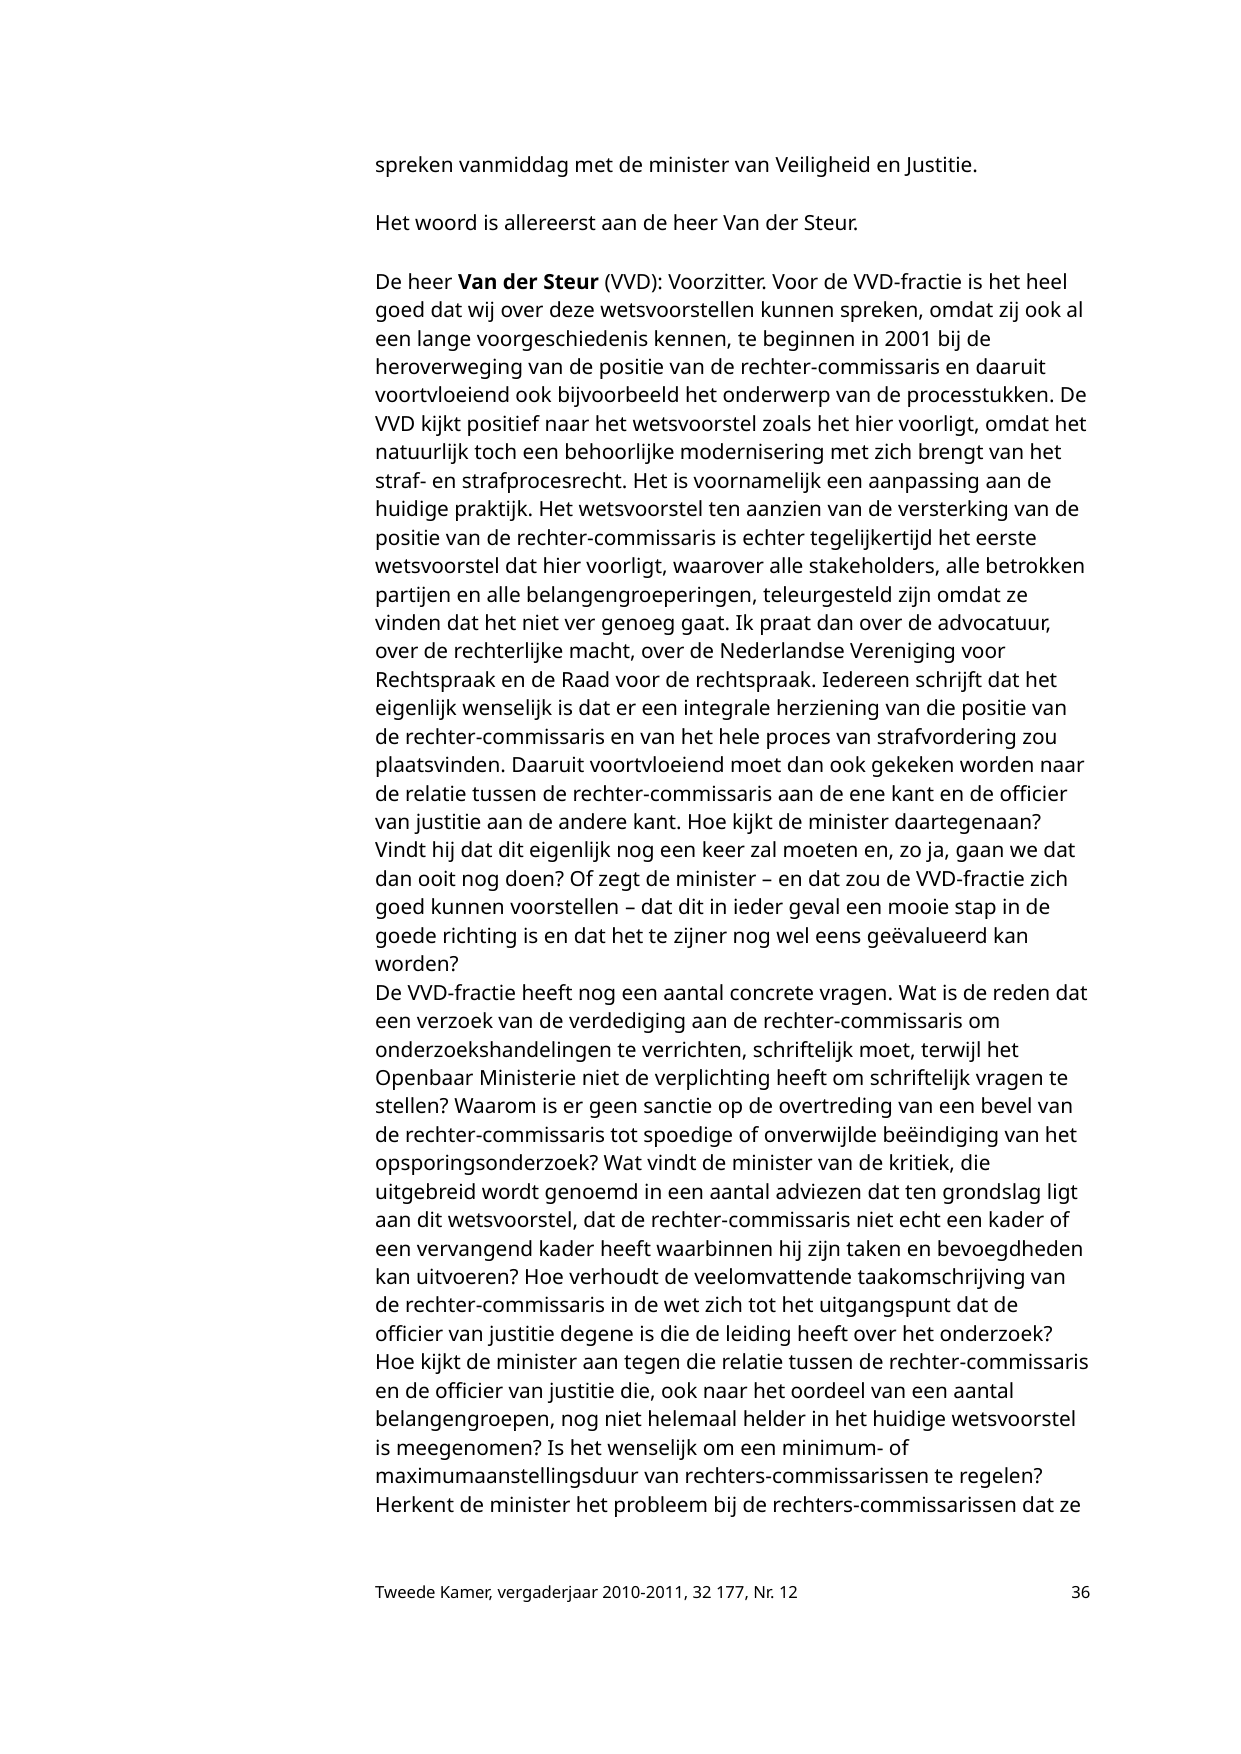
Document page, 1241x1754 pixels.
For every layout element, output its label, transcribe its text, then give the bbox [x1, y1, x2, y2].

text spreken vanmiddag met de minister van Veiligheid en Justitie. [375, 150, 1090, 178]
text De heer Van der Steur (VVD): Voorzitter. Voor de VVD-fractie is het heel goed dat wij over deze wetsvoorstellen kunnen spreken, omdat zij ook al een lange voorgeschiedenis kennen, te beginnen in 2001 bij de heroverweging van de positie van de rechter-commissaris en daaruit voortvloeiend ook bijvoorbeeld het onderwerp van de processtukken. De VVD kijkt positief naar het wetsvoorstel zoals het hier voorligt, omdat het natuurlijk toch een behoorlijke modernisering met zich brengt van het straf- en strafprocesrecht. Het is voornamelijk een aanpassing aan de huidige praktijk. Het wetsvoorstel ten aanzien van de versterking van de positie van de rechter-commissaris is echter tegelijkertijd het eerste wetsvoorstel dat hier voorligt, waarover alle stakeholders, alle betrokken partijen en alle belangengroeperingen, teleurgesteld zijn omdat ze vinden dat het niet ver genoeg gaat. Ik praat dan over de advocatuur, over de rechterlijke macht, over de Nederlandse Vereniging voor Rechtspraak en de Raad voor de rechtspraak. Iedereen schrijft dat het eigenlijk wenselijk is dat er een integrale herziening van die positie van de rechter-commissaris en van het hele proces van strafvordering zou plaatsvinden. Daaruit voortvloeiend moet dan ook gekeken worden naar de relatie tussen de rechter-commissaris aan de ene kant en de officier van justitie aan de andere kant. Hoe kijkt de minister daartegenaan? Vindt hij dat dit eigenlijk nog een keer zal moeten en, zo ja, gaan we dat dan ooit nog doen? Of zegt de minister – en dat zou de VVD-fractie zich goed kunnen voorstellen – dat dit in ieder geval een mooie stap in de goede richting is en dat het te zijner nog wel eens geëvalueerd kan worden? [375, 267, 1090, 978]
text De VVD-fractie heeft nog een aantal concrete vragen. Wat is de reden dat een verzoek van de verdediging aan de rechter-commissaris om onderzoekshandelingen te verrichten, schriftelijk moet, terwijl het Openbaar Ministerie niet de verplichting heeft om schriftelijk vragen te stellen? Waarom is er geen sanctie op de overtreding van een bevel van de rechter-commissaris tot spoedige of onverwijlde beëindiging van het opsporingsonderzoek? Wat vindt de minister van de kritiek, die uitgebreid wordt genoemd in een aantal adviezen dat ten grondslag ligt aan dit wetsvoorstel, dat de rechter-commissaris niet echt een kader of een vervangend kader heeft waarbinnen hij zijn taken en bevoegdheden kan uitvoeren? Hoe verhoudt de veelomvattende taakomschrijving van de rechter-commissaris in de wet zich tot het uitgangspunt dat de officier van justitie degene is die de leiding heeft over het onderzoek? Hoe kijkt de minister aan tegen die relatie tussen de rechter-commissaris en de officier van justitie die, ook naar het oordeel van een aantal belangengroepen, nog niet helemaal helder in het huidige wetsvoorstel is meegenomen? Is het wenselijk om een minimum- of maximumaanstellingsduur van rechters-commissarissen te regelen? Herkent de minister het probleem bij de rechters-commissarissen dat ze [375, 978, 1090, 1518]
text Het woord is allereerst aan de heer Van der Steur. [375, 208, 1090, 237]
